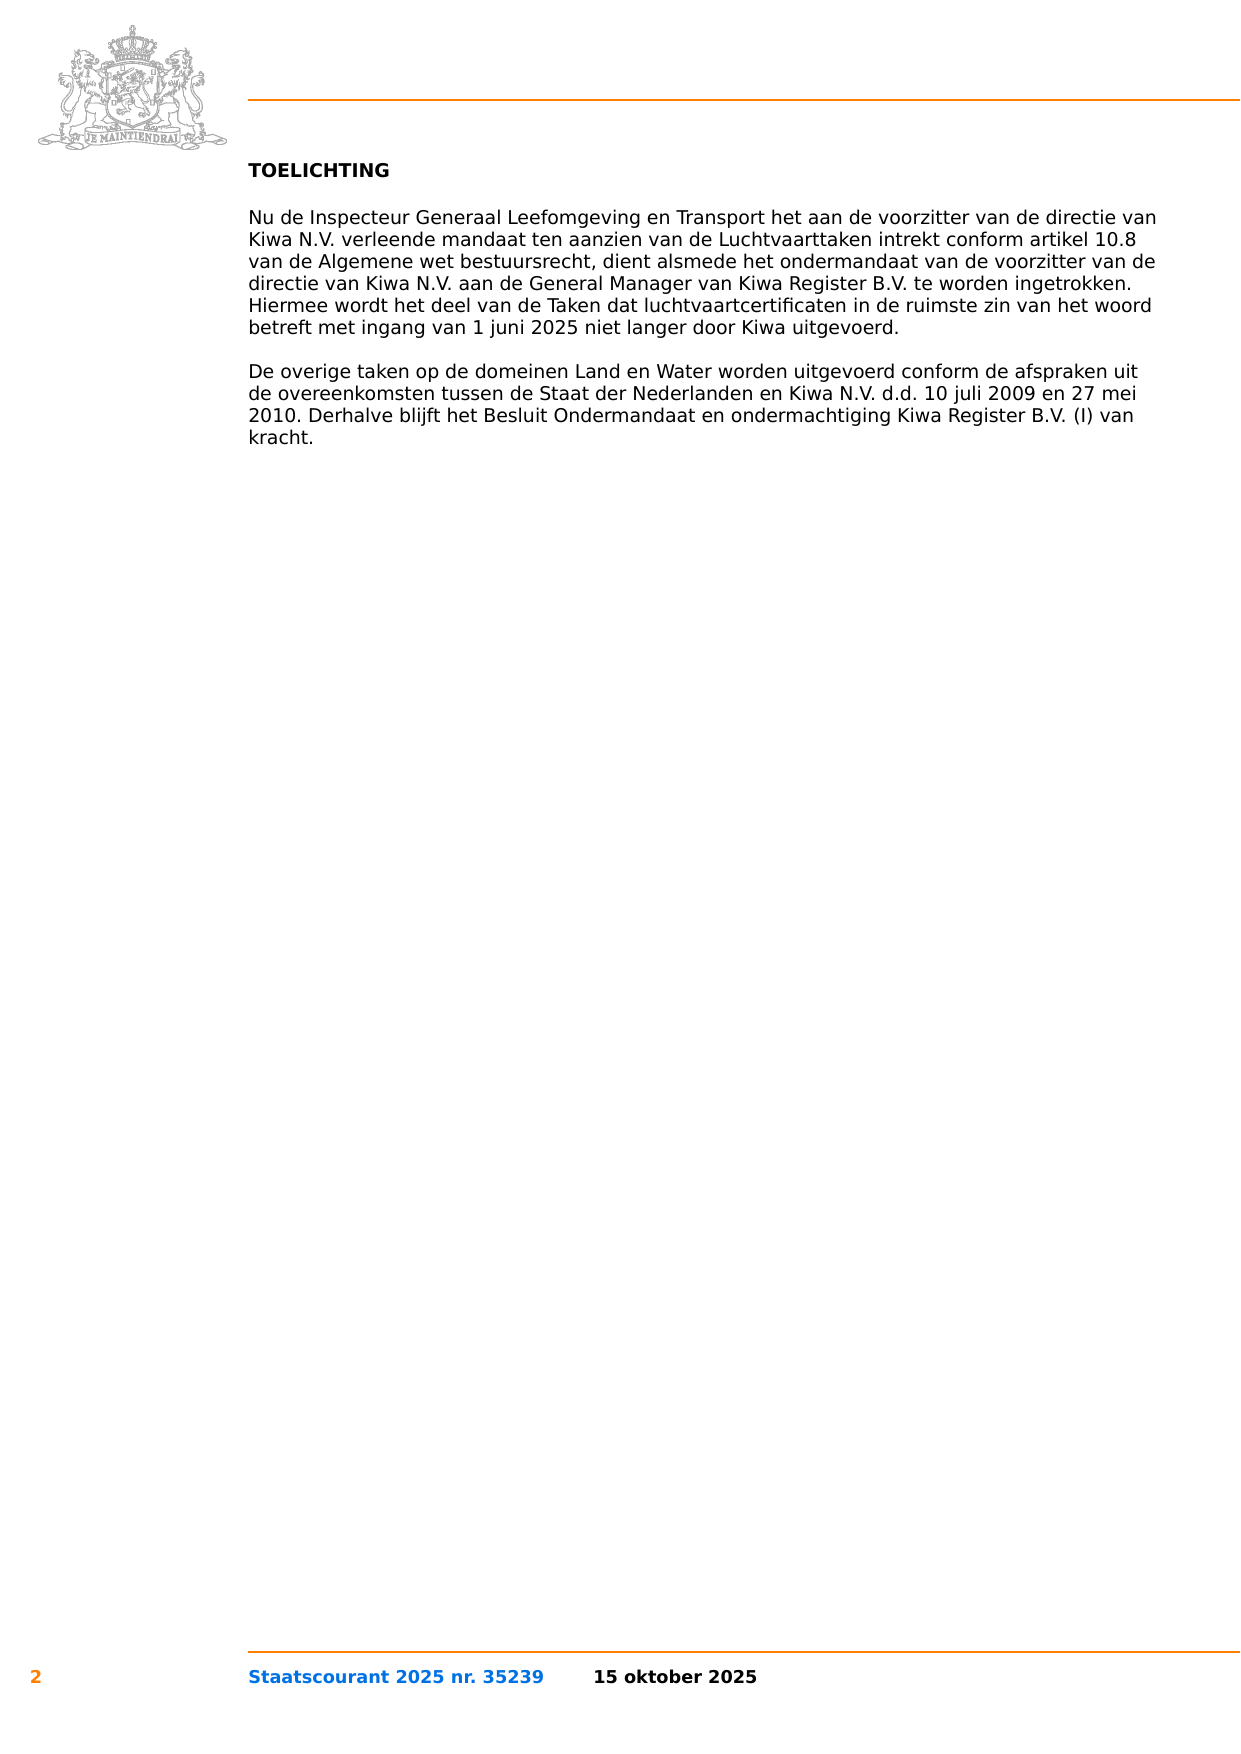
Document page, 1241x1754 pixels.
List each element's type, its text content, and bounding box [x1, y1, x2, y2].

text De overige taken op de domeinen Land en Water worden uitgevoerd conform de afspraken uit de overeenkomsten tussen de Staat der Nederlanden en Kiwa N.V. d.d. 10 juli 2009 en 27 mei 2010. Derhalve blijft het Besluit Ondermandaat en ondermachtiging Kiwa Register B.V. (I) van kracht. [248, 361, 1163, 448]
subtitle TOELICHTING [248, 160, 1163, 182]
text Nu de Inspecteur Generaal Leefomgeving en Transport het aan de voorzitter van de directie van Kiwa N.V. verleende mandaat ten aanzien van de Luchtvaarttaken intrekt conform artikel 10.8 van de Algemene wet bestuursrecht, dient alsmede het ondermandaat van de voorzitter van de directie van Kiwa N.V. aan de General Manager van Kiwa Register B.V. te worden ingetrokken. Hiermee wordt het deel van de Taken dat luchtvaartcertificaten in de ruimste zin van het woord betreft met ingang van 1 juni 2025 niet langer door Kiwa uitgevoerd. [248, 207, 1163, 339]
picture [38, 25, 227, 150]
